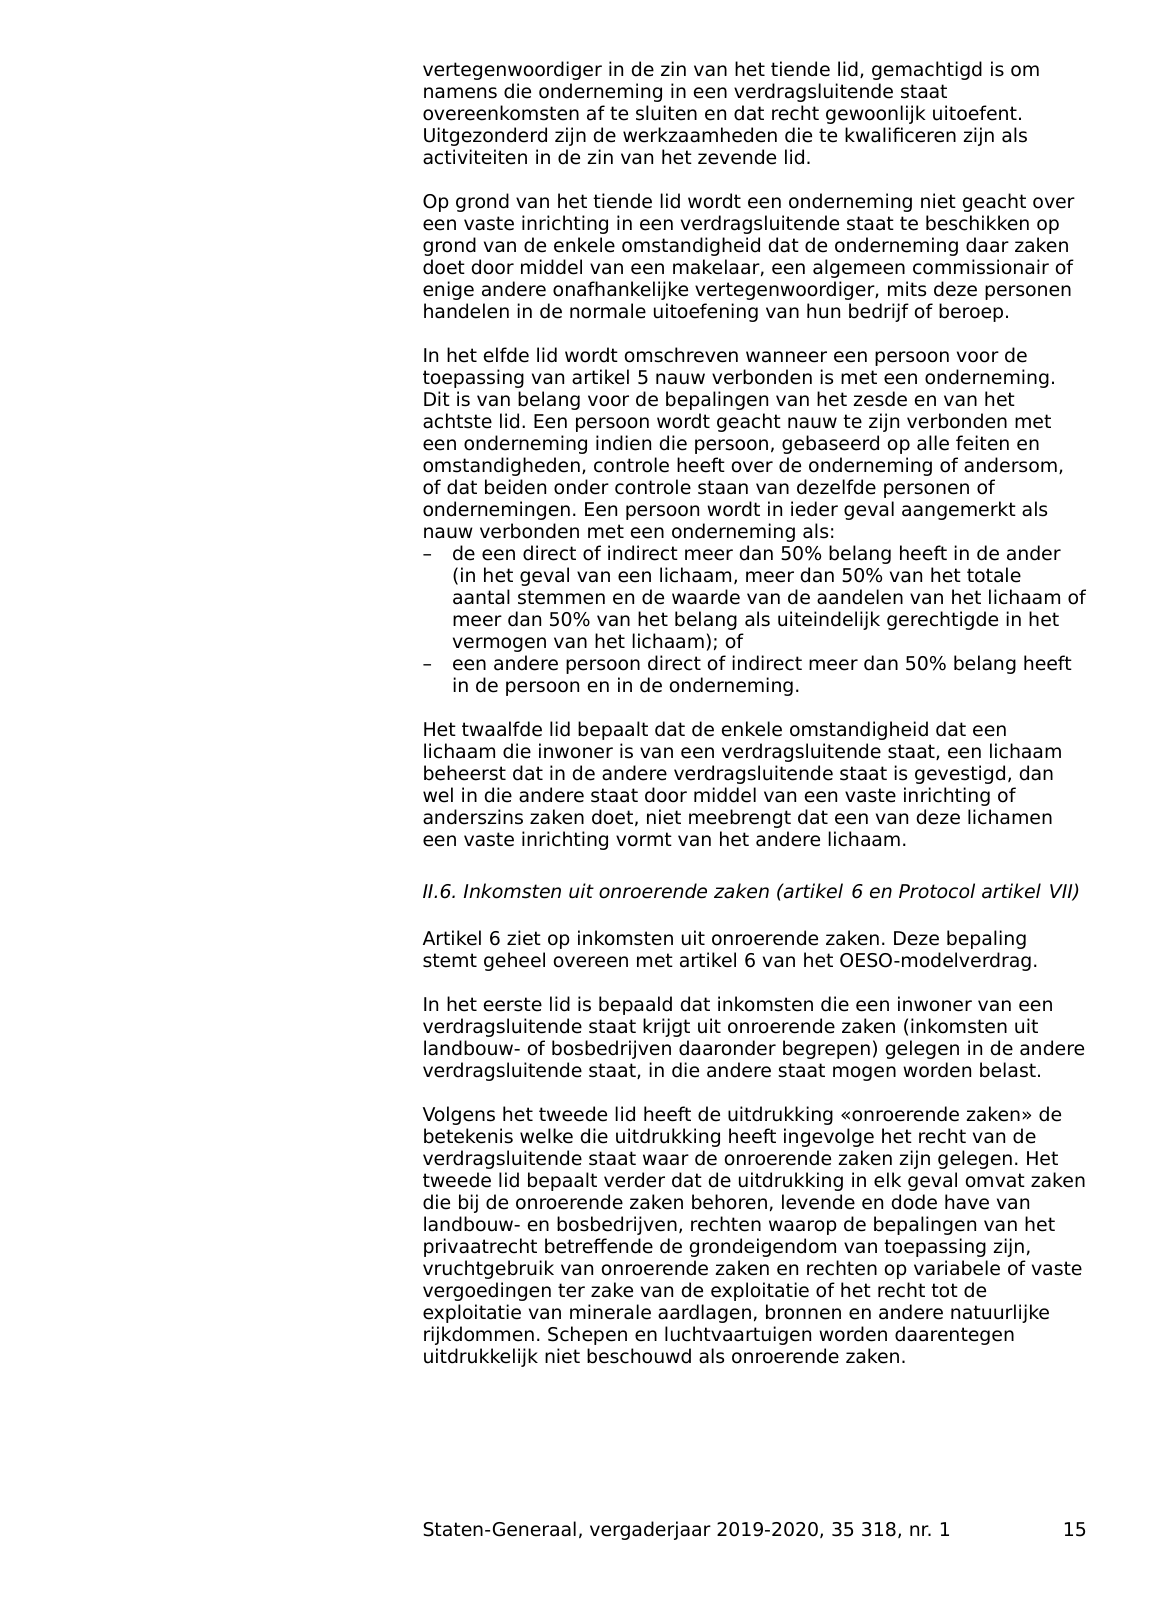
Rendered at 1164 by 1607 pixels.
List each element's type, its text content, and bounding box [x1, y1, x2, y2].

text Artikel 6 ziet op inkomsten uit onroerende zaken. Deze bepaling stemt geheel overeen met artikel 6 van het OESO-modelverdrag. [422, 928, 1087, 972]
text vertegenwoordiger in de zin van het tiende lid, gemachtigd is om namens die onderneming in een verdragsluitende staat overeenkomsten af te sluiten en dat recht gewoonlijk uitoefent. Uitgezonderd zijn de werkzaamheden die te kwalificeren zijn als activiteiten in de zin van het zevende lid. [422, 59, 1087, 169]
text Op grond van het tiende lid wordt een onderneming niet geacht over een vaste inrichting in een verdragsluitende staat te beschikken op grond van de enkele omstandigheid dat de onderneming daar zaken doet door middel van een makelaar, een algemeen commissionair of enige andere onafhankelijke vertegenwoordiger, mits deze personen handelen in de normale uitoefening van hun bedrijf of beroep. [422, 191, 1087, 323]
subtitle II.6. Inkomsten uit onroerende zaken (artikel 6 en Protocol artikel VII) [422, 881, 1087, 903]
text In het elfde lid wordt omschreven wanneer een persoon voor de toepassing van artikel 5 nauw verbonden is met een onderneming. Dit is van belang voor de bepalingen van het zesde en van het achtste lid. Een persoon wordt geacht nauw te zijn verbonden met een onderneming indien die persoon, gebaseerd op alle feiten en omstandigheden, controle heeft over de onderneming of andersom, of dat beiden onder controle staan van dezelfde personen of ondernemingen. Een persoon wordt in ieder geval aangemerkt als nauw verbonden met een onderneming als: [422, 345, 1087, 543]
text – een andere persoon direct of indirect meer dan 50% belang heeft in de persoon en in de onderneming. [422, 653, 1087, 697]
text – de een direct of indirect meer dan 50% belang heeft in de ander (in het geval van een lichaam, meer dan 50% van het totale aantal stemmen en de waarde van de aandelen van het lichaam of meer dan 50% van het belang als uiteindelijk gerechtigde in het vermogen van het lichaam); of [422, 543, 1087, 653]
text Volgens het tweede lid heeft de uitdrukking «onroerende zaken» de betekenis welke die uitdrukking heeft ingevolge het recht van de verdragsluitende staat waar de onroerende zaken zijn gelegen. Het tweede lid bepaalt verder dat de uitdrukking in elk geval omvat zaken die bij de onroerende zaken behoren, levende en dode have van landbouw- en bosbedrijven, rechten waarop de bepalingen van het privaatrecht betreffende de grondeigendom van toepassing zijn, vruchtgebruik van onroerende zaken en rechten op variabele of vaste vergoedingen ter zake van de exploitatie of het recht tot de exploitatie van minerale aardlagen, bronnen en andere natuurlijke rijkdommen. Schepen en luchtvaartuigen worden daarentegen uitdrukkelijk niet beschouwd als onroerende zaken. [422, 1104, 1087, 1368]
text Het twaalfde lid bepaalt dat de enkele omstandigheid dat een lichaam die inwoner is van een verdragsluitende staat, een lichaam beheerst dat in de andere verdragsluitende staat is gevestigd, dan wel in die andere staat door middel van een vaste inrichting of anderszins zaken doet, niet meebrengt dat een van deze lichamen een vaste inrichting vormt van het andere lichaam. [422, 719, 1087, 851]
text In het eerste lid is bepaald dat inkomsten die een inwoner van een verdragsluitende staat krijgt uit onroerende zaken (inkomsten uit landbouw- of bosbedrijven daaronder begrepen) gelegen in de andere verdragsluitende staat, in die andere staat mogen worden belast. [422, 994, 1087, 1082]
